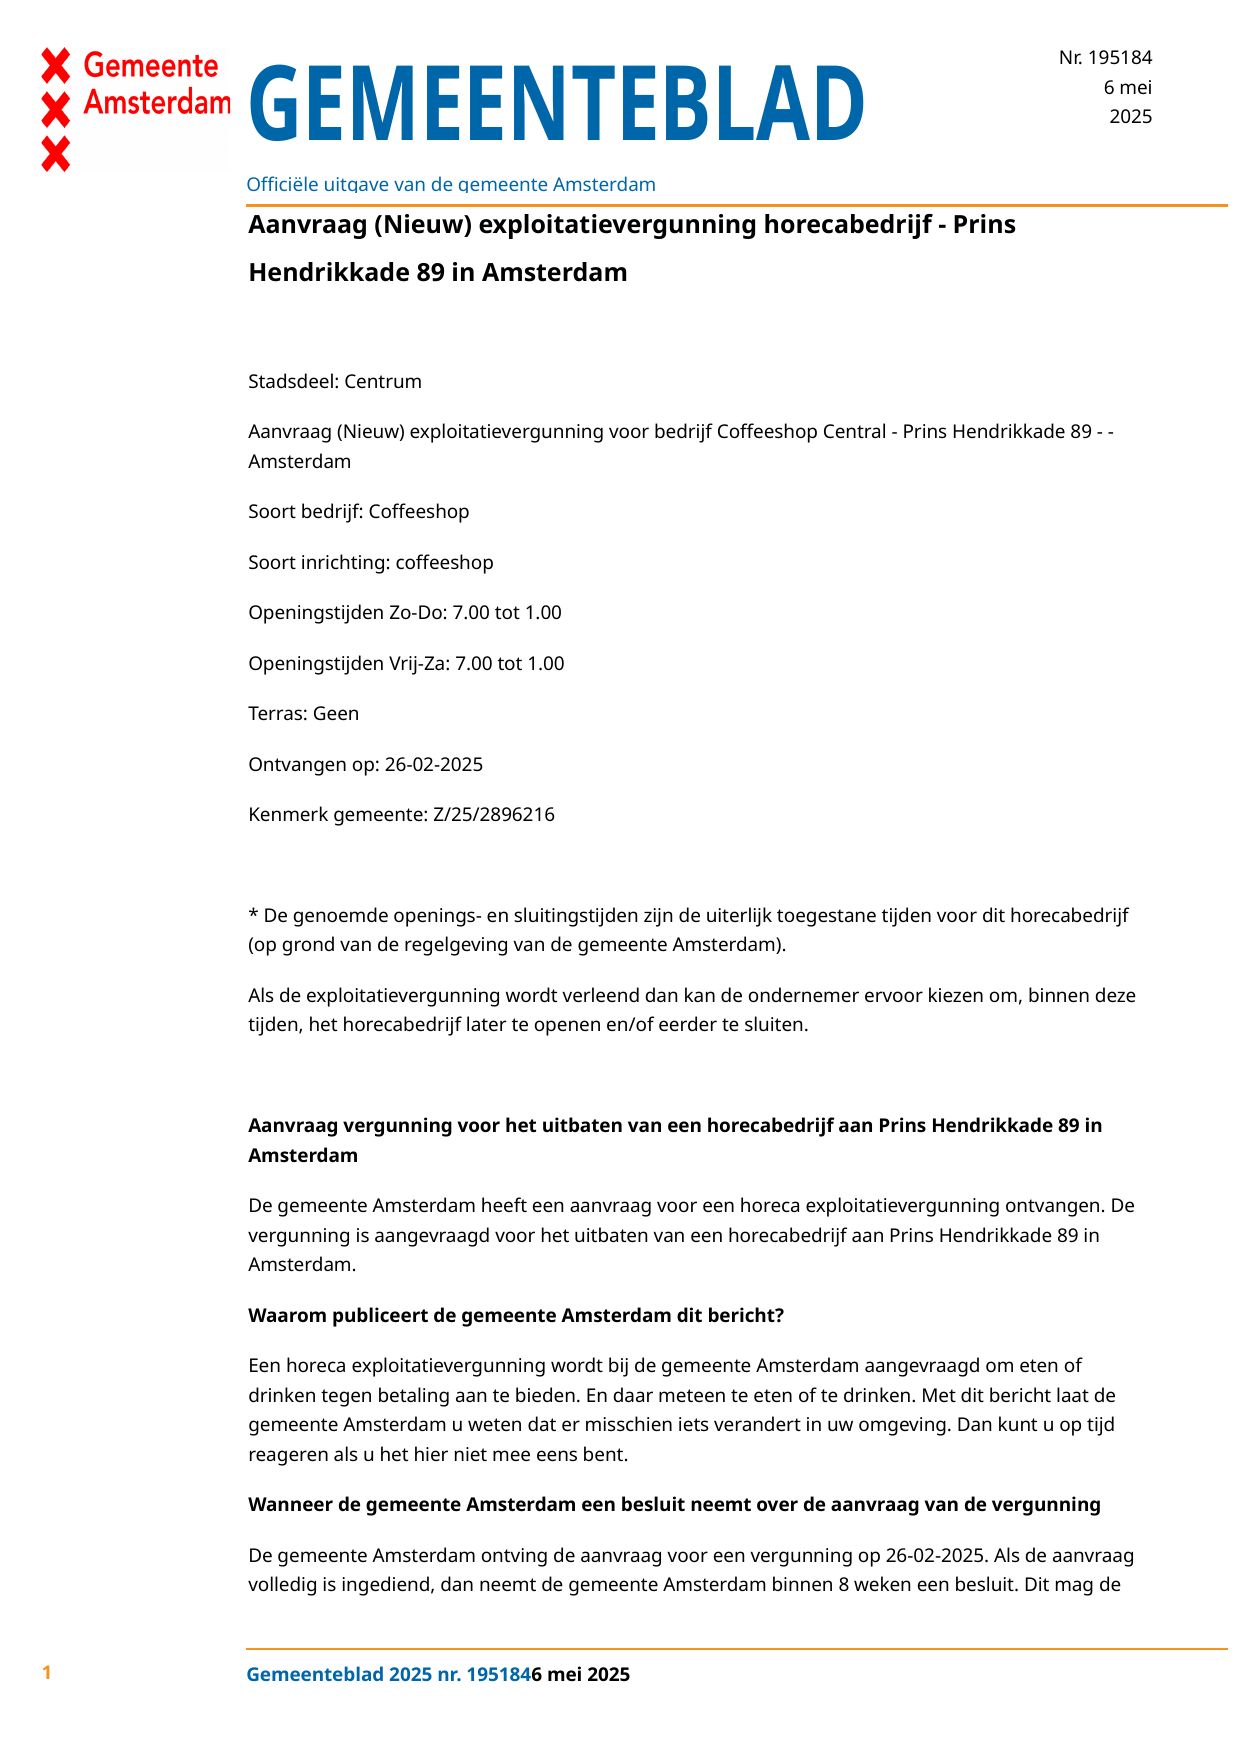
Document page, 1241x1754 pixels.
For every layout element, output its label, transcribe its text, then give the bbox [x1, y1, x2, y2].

text Soort bedrijf: Coffeeshop [248, 499, 1152, 524]
text Als de exploitatievergunning wordt verleend dan kan de ondernemer ervoor kiezen om, binnen deze tijden, het horecabedrijf later te openen en/of eerder te sluiten. [248, 982, 1152, 1037]
picture [41, 47, 231, 172]
text De gemeente Amsterdam heeft een aanvraag voor een horeca exploitatievergunning ontvangen. De vergunning is aangevraagd voor het uitbaten van een horecabedrijf aan Prins Hendrikkade 89 in Amsterdam. [248, 1192, 1152, 1277]
text Stadsdeel: Centrum [248, 368, 1152, 394]
text Openingstijden Zo-Do: 7.00 tot 1.00 [248, 599, 1152, 625]
text Aanvraag vergunning voor het uitbaten van een horecabedrijf aan Prins Hendrikkade 89 in Amsterdam [248, 1112, 1152, 1168]
text Een horeca exploitatievergunning wordt bij de gemeente Amsterdam aangevraagd om eten of drinken tegen betaling aan te bieden. En daar meteen te eten of te drinken. Met dit bericht laat de gemeente Amsterdam u weten dat er misschien iets verandert in uw omgeving. Dan kunt u op tijd reageren als u het hier niet mee eens bent. [248, 1352, 1152, 1467]
text Aanvraag (Nieuw) exploitatievergunning horecabedrijf - Prins Hendrikkade 89 in Amsterdam [248, 207, 1152, 288]
text Aanvraag (Nieuw) exploitatievergunning voor bedrijf Coffeeshop Central - Prins Hendrikkade 89 - - Amsterdam [248, 419, 1152, 474]
text De gemeente Amsterdam ontving de aanvraag voor een vergunning op 26-02-2025. Als de aanvraag volledig is ingediend, dan neemt de gemeente Amsterdam binnen 8 weken een besluit. Dit mag de [248, 1542, 1152, 1597]
text * De genoemde openings- en sluitingstijden zijn de uiterlijk toegestane tijden voor dit horecabedrijf (op grond van de regelgeving van de gemeente Amsterdam). [248, 902, 1152, 957]
text Ontvangen op: 26-02-2025 [248, 751, 1152, 777]
text Openingstijden Vrij-Za: 7.00 tot 1.00 [248, 650, 1152, 676]
text Kenmerk gemeente: Z/25/2896216 [248, 801, 1152, 827]
text Terras: Geen [248, 700, 1152, 726]
text Soort inrichting: coffeeshop [248, 549, 1152, 575]
text Wanneer de gemeente Amsterdam een besluit neemt over de aanvraag van de vergunning [248, 1492, 1152, 1517]
text Waarom publiceert de gemeente Amsterdam dit bericht? [248, 1302, 1152, 1328]
